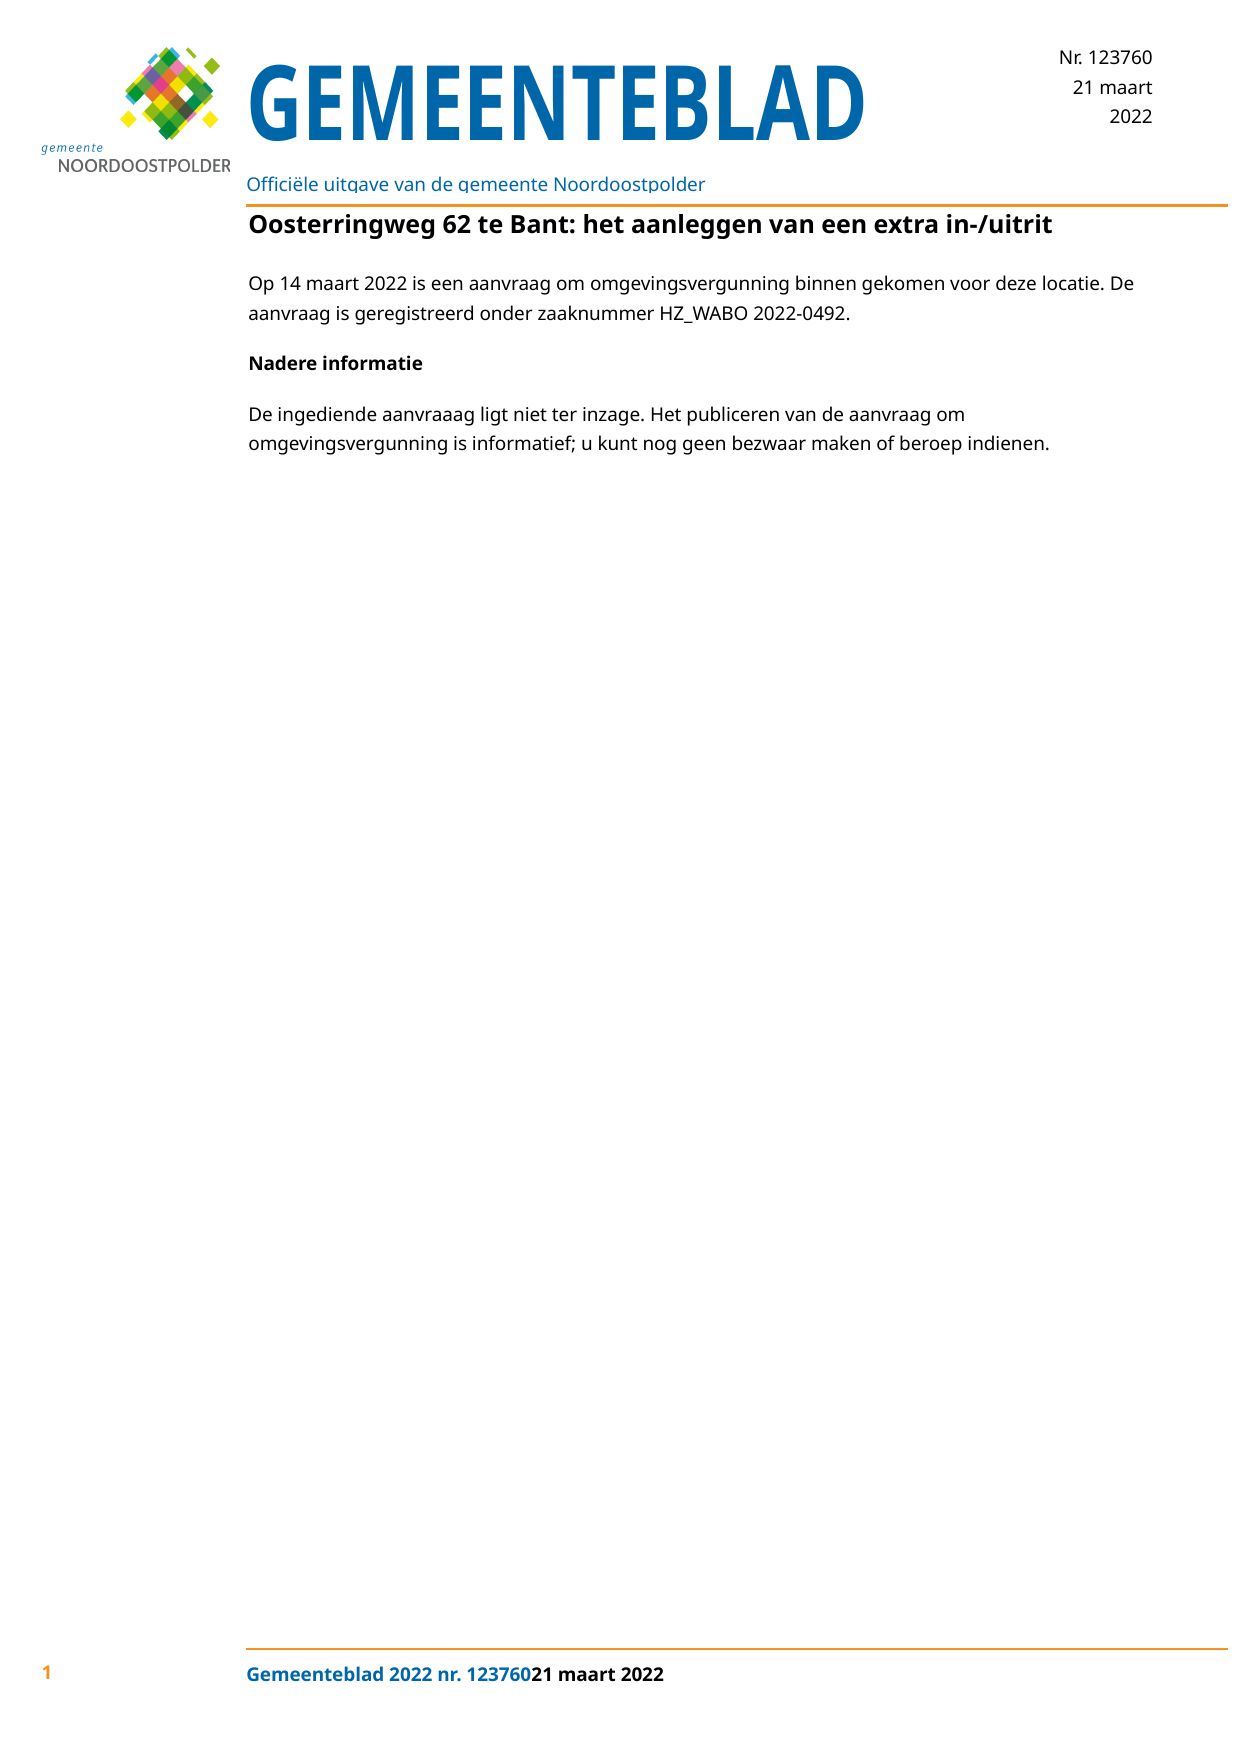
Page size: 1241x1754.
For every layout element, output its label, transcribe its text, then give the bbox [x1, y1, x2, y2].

text De ingediende aanvraaag ligt niet ter inzage. Het publiceren van de aanvraag om omgevingsvergunning is informatief; u kunt nog geen bezwaar maken of beroep indienen. [248, 401, 1152, 456]
text Nadere informatie [248, 350, 1152, 376]
text Op 14 maart 2022 is een aanvraag om omgevingsvergunning binnen gekomen voor deze locatie. De aanvraag is geregistreerd onder zaaknummer HZ_WABO 2022-0492. [248, 270, 1152, 326]
text Oosterringweg 62 te Bant: het aanleggen van een extra in-/uitrit [248, 207, 1152, 241]
picture [41, 47, 231, 172]
